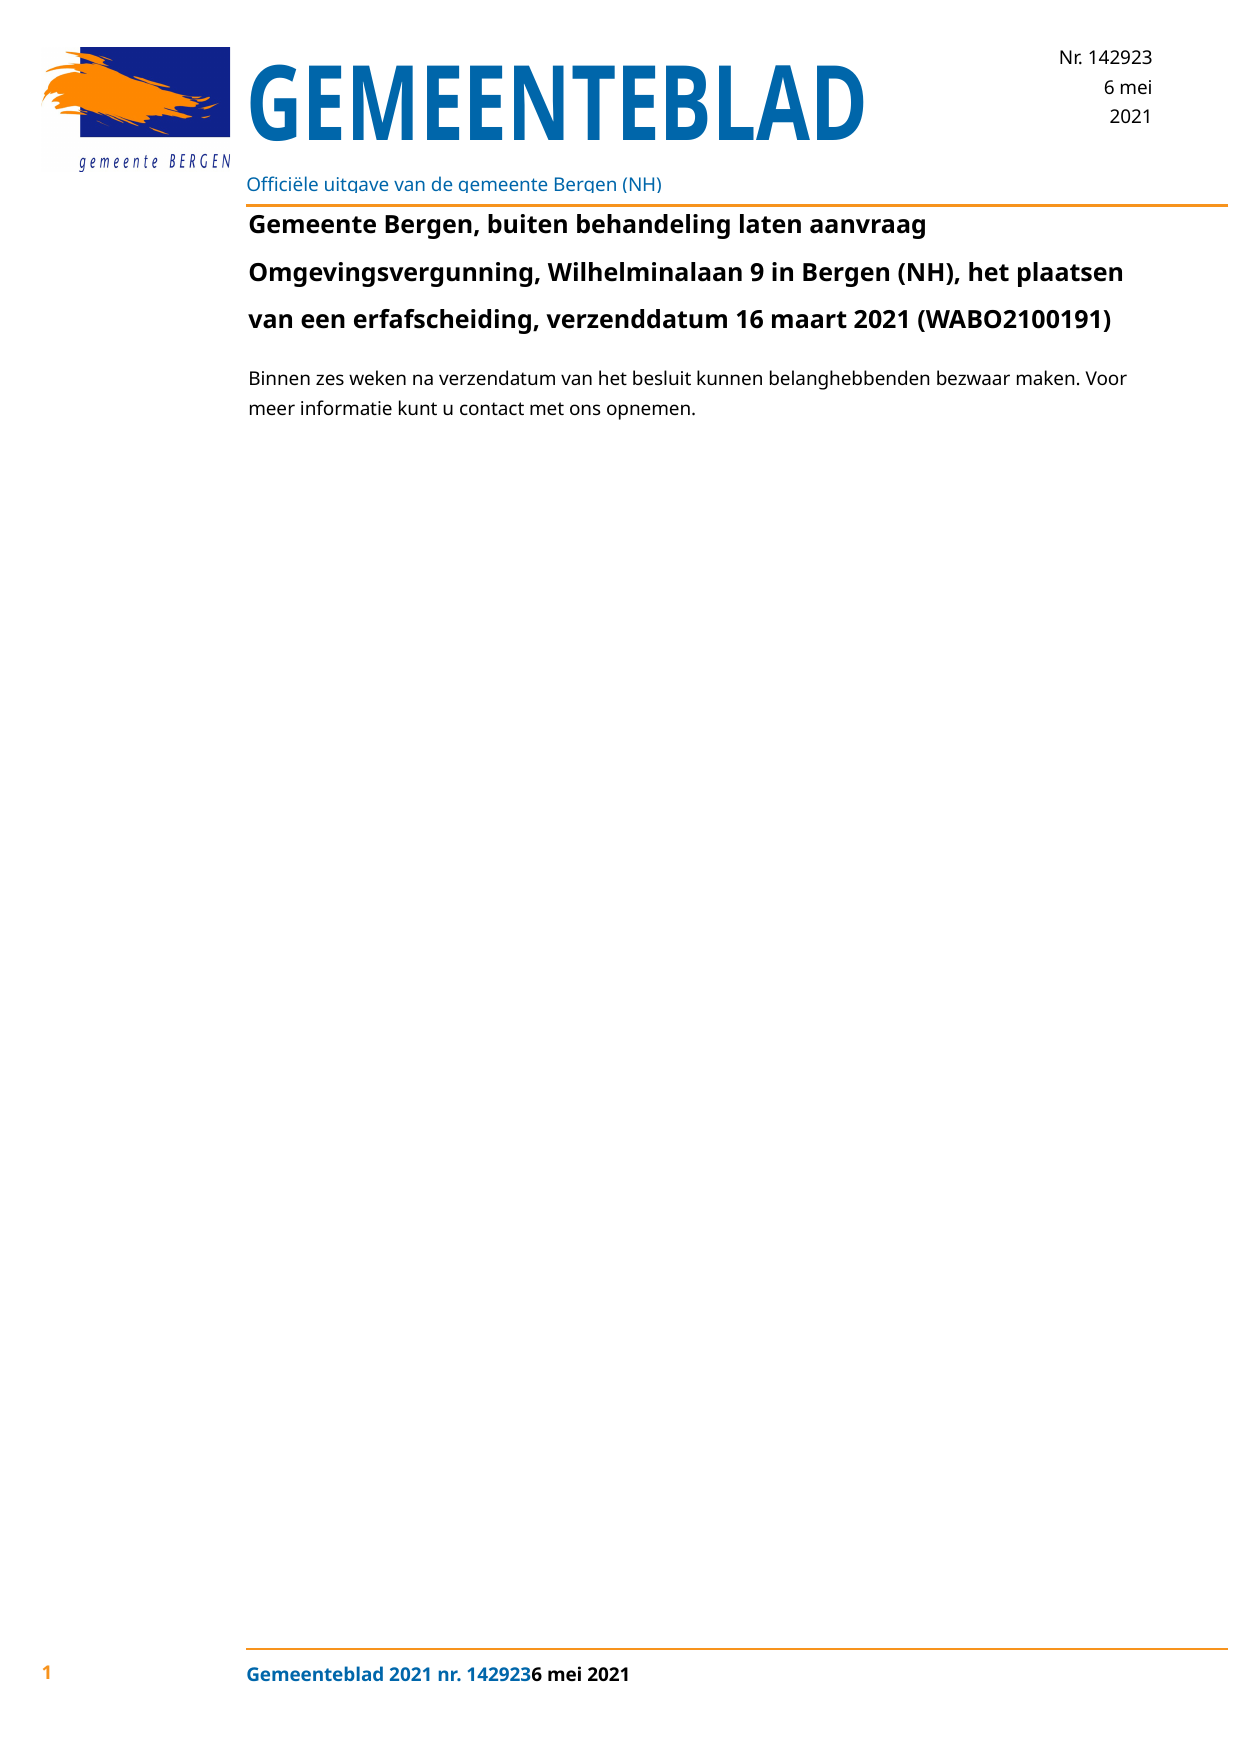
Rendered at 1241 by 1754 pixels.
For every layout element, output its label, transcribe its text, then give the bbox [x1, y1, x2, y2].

picture [41, 47, 231, 172]
text Binnen zes weken na verzendatum van het besluit kunnen belanghebbenden bezwaar maken. Voor meer informatie kunt u contact met ons opnemen. [248, 366, 1152, 421]
text Gemeente Bergen, buiten behandeling laten aanvraag Omgevingsvergunning, Wilhelminalaan 9 in Bergen (NH), het plaatsen van een erfafscheiding, verzenddatum 16 maart 2021 (WABO2100191) [248, 207, 1152, 336]
